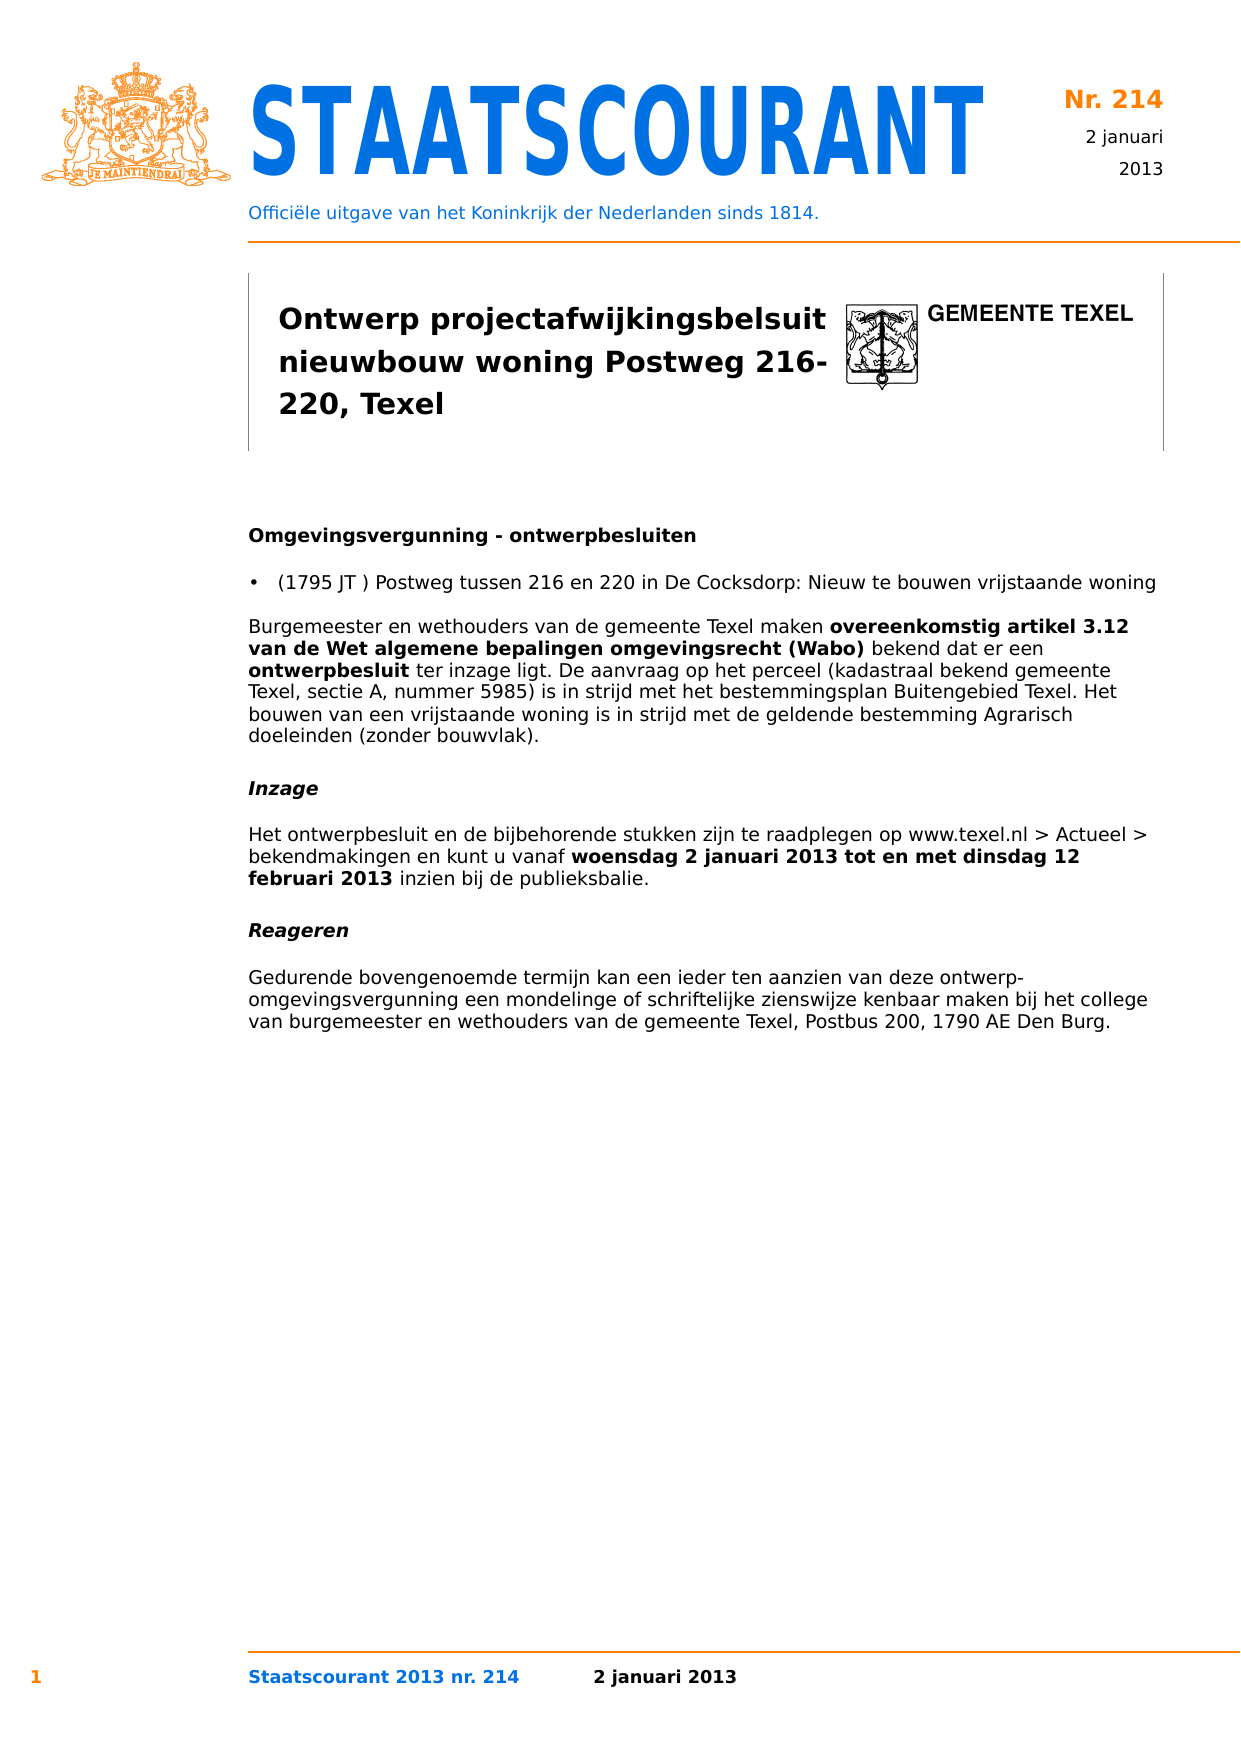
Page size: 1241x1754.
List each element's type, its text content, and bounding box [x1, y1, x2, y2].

text Burgemeester en wethouders van de gemeente Texel maken overeenkomstig artikel 3.12 van de Wet algemene bepalingen omgevingsrecht (Wabo) bekend dat er een ontwerpbesluit ter inzage ligt. De aanvraag op het perceel (kadastraal bekend gemeente Texel, sectie A, nummer 5985) is in strijd met het bestemmingsplan Buitengebied Texel. Het bouwen van een vrijstaande woning is in strijd met de geldende bestemming Agrarisch doeleinden (zonder bouwvlak). [248, 616, 1163, 747]
table_header [25, 62, 248, 241]
subtitle Ontwerp projectafwijkingsbelsuit nieuwbouw woning Postweg 216-220, Texel [249, 273, 1163, 451]
table_cell Officiële uitgave van het Koninkrijk der Nederlanden sinds 1814. [248, 203, 1240, 241]
text • (1795 JT ) Postweg tussen 216 en 220 in De Cocksdorp: Nieuw te bouwen vrijstaande woning [248, 572, 1163, 594]
table_cell 2 januari [998, 121, 1240, 153]
table_header STAATSCOURANT [248, 62, 998, 203]
picture [844, 302, 1134, 391]
table_cell 2013 [998, 153, 1240, 203]
text Gedurende bovengenoemde termijn kan een ieder ten aanzien van deze ontwerp-omgevingsvergunning een mondelinge of schriftelijke zienswijze kenbaar maken bij het college van burgemeester en wethouders van de gemeente Texel, Postbus 200, 1790 AE Den Burg. [248, 967, 1163, 1033]
table_header Nr. 214 [998, 62, 1240, 121]
picture [41, 62, 231, 186]
subtitle Reageren [248, 920, 1163, 942]
subtitle Inzage [248, 777, 1163, 799]
text Het ontwerpbesluit en de bijbehorende stukken zijn te raadplegen op www.texel.nl > Actueel > bekendmakingen en kunt u vanaf woensdag 2 januari 2013 tot en met dinsdag 12 februari 2013 inzien bij de publieksbalie. [248, 824, 1163, 890]
subtitle Omgevingsvergunning - ontwerpbesluiten [248, 525, 1163, 547]
